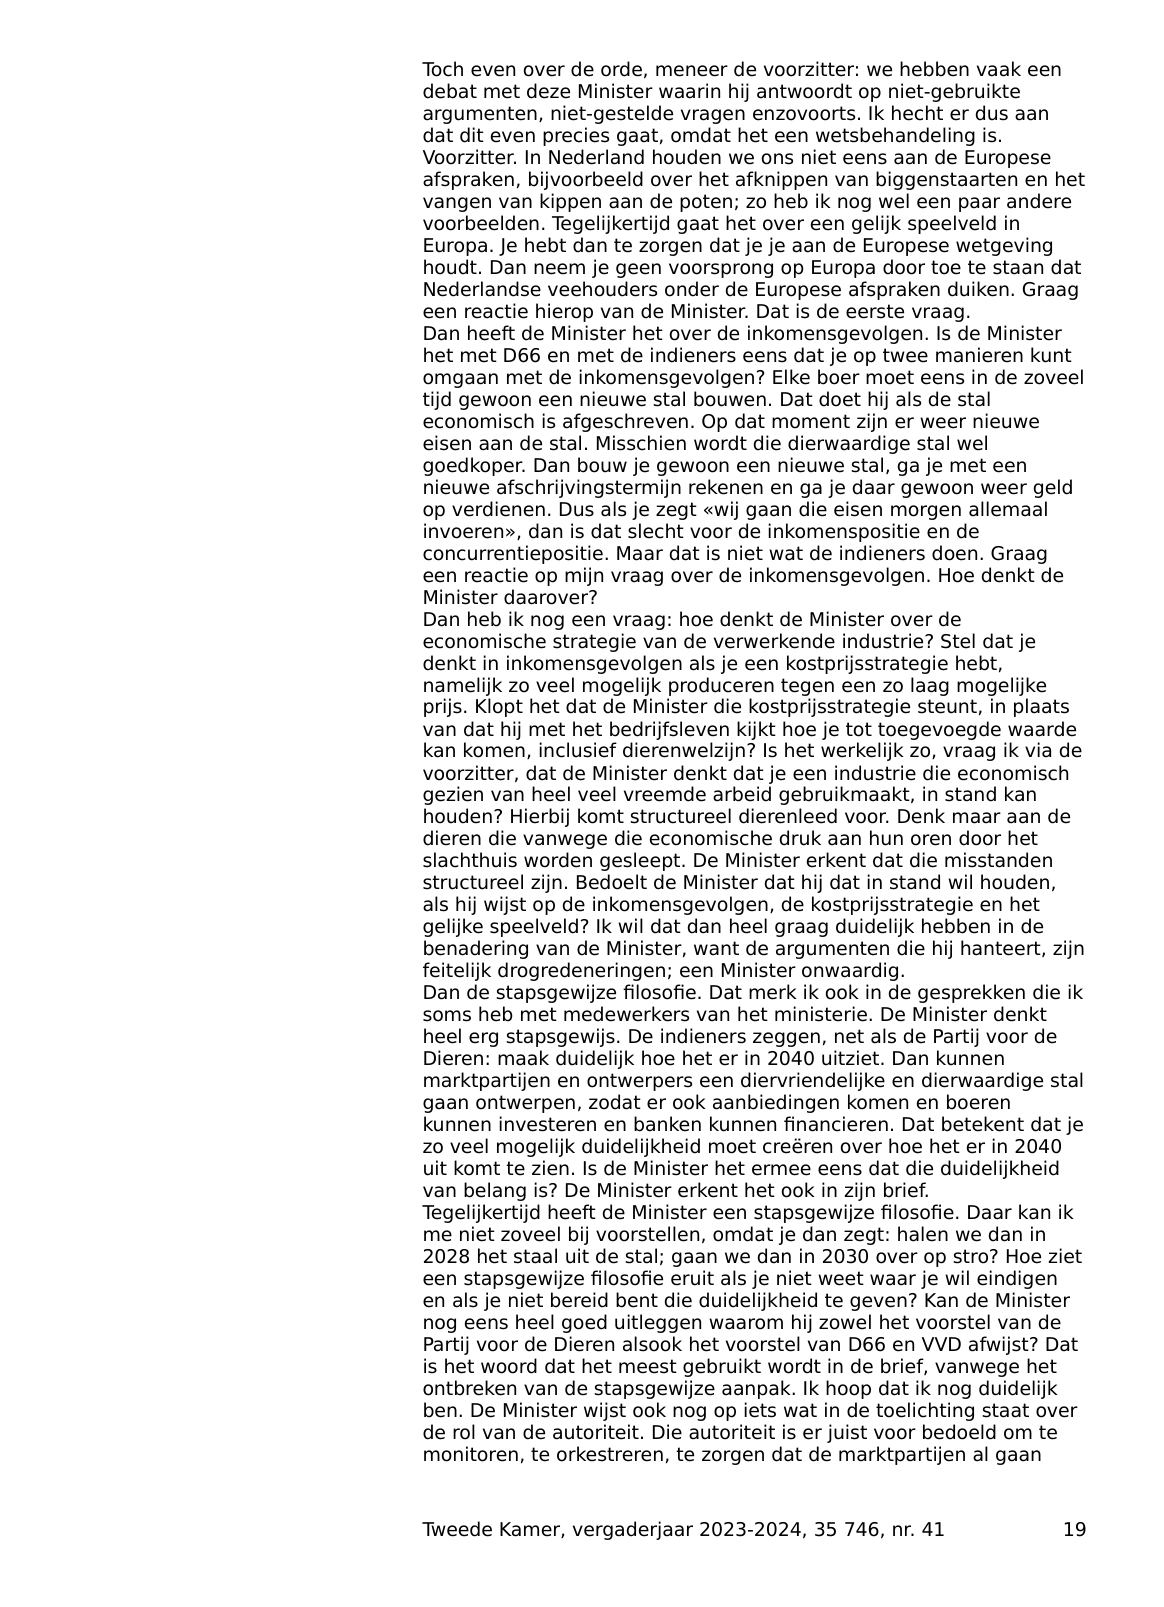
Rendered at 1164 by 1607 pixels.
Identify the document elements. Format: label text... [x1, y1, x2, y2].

text Voorzitter. In Nederland houden we ons niet eens aan de Europese afspraken, bijvoorbeeld over het afknippen van biggenstaarten en het vangen van kippen aan de poten; zo heb ik nog wel een paar andere voorbeelden. Tegelijkertijd gaat het over een gelijk speelveld in Europa. Je hebt dan te zorgen dat je je aan de Europese wetgeving houdt. Dan neem je geen voorsprong op Europa door toe te staan dat Nederlandse veehouders onder de Europese afspraken duiken. Graag een reactie hierop van de Minister. Dat is de eerste vraag. [422, 147, 1087, 323]
text Dan heb ik nog een vraag: hoe denkt de Minister over de economische strategie van de verwerkende industrie? Stel dat je denkt in inkomensgevolgen als je een kostprijsstrategie hebt, namelijk zo veel mogelijk produceren tegen een zo laag mogelijke prijs. Klopt het dat de Minister die kostprijsstrategie steunt, in plaats van dat hij met het bedrijfsleven kijkt hoe je tot toegevoegde waarde kan komen, inclusief dierenwelzijn? Is het werkelijk zo, vraag ik via de voorzitter, dat de Minister denkt dat je een industrie die economisch gezien van heel veel vreemde arbeid gebruikmaakt, in stand kan houden? Hierbij komt structureel dierenleed voor. Denk maar aan de dieren die vanwege die economische druk aan hun oren door het slachthuis worden gesleept. De Minister erkent dat die misstanden structureel zijn. Bedoelt de Minister dat hij dat in stand wil houden, als hij wijst op de inkomensgevolgen, de kostprijsstrategie en het gelijke speelveld? Ik wil dat dan heel graag duidelijk hebben in de benadering van de Minister, want de argumenten die hij hanteert, zijn feitelijk drogredeneringen; een Minister onwaardig. [422, 608, 1087, 982]
text Toch even over de orde, meneer de voorzitter: we hebben vaak een debat met deze Minister waarin hij antwoordt op niet-gebruikte argumenten, niet-gestelde vragen enzovoorts. Ik hecht er dus aan dat dit even precies gaat, omdat het een wetsbehandeling is. [422, 59, 1087, 147]
text Tegelijkertijd heeft de Minister een stapsgewijze filosofie. Daar kan ik me niet zoveel bij voorstellen, omdat je dan zegt: halen we dan in 2028 het staal uit de stal; gaan we dan in 2030 over op stro? Hoe ziet een stapsgewijze filosofie eruit als je niet weet waar je wil eindigen en als je niet bereid bent die duidelijkheid te geven? Kan de Minister nog eens heel goed uitleggen waarom hij zowel het voorstel van de Partij voor de Dieren alsook het voorstel van D66 en VVD afwijst? Dat is het woord dat het meest gebruikt wordt in de brief, vanwege het ontbreken van de stapsgewijze aanpak. Ik hoop dat ik nog duidelijk ben. De Minister wijst ook nog op iets wat in de toelichting staat over de rol van de autoriteit. Die autoriteit is er juist voor bedoeld om te monitoren, te orkestreren, te zorgen dat de marktpartijen al gaan [422, 1202, 1087, 1466]
text Dan de stapsgewijze filosofie. Dat merk ik ook in de gesprekken die ik soms heb met medewerkers van het ministerie. De Minister denkt heel erg stapsgewijs. De indieners zeggen, net als de Partij voor de Dieren: maak duidelijk hoe het er in 2040 uitziet. Dan kunnen marktpartijen en ontwerpers een diervriendelijke en dierwaardige stal gaan ontwerpen, zodat er ook aanbiedingen komen en boeren kunnen investeren en banken kunnen financieren. Dat betekent dat je zo veel mogelijk duidelijkheid moet creëren over hoe het er in 2040 uit komt te zien. Is de Minister het ermee eens dat die duidelijkheid van belang is? De Minister erkent het ook in zijn brief. [422, 982, 1087, 1202]
text Dan heeft de Minister het over de inkomensgevolgen. Is de Minister het met D66 en met de indieners eens dat je op twee manieren kunt omgaan met de inkomensgevolgen? Elke boer moet eens in de zoveel tijd gewoon een nieuwe stal bouwen. Dat doet hij als de stal economisch is afgeschreven. Op dat moment zijn er weer nieuwe eisen aan de stal. Misschien wordt die dierwaardige stal wel goedkoper. Dan bouw je gewoon een nieuwe stal, ga je met een nieuwe afschrijvingstermijn rekenen en ga je daar gewoon weer geld op verdienen. Dus als je zegt «wij gaan die eisen morgen allemaal invoeren», dan is dat slecht voor de inkomenspositie en de concurrentiepositie. Maar dat is niet wat de indieners doen. Graag een reactie op mijn vraag over de inkomensgevolgen. Hoe denkt de Minister daarover? [422, 323, 1087, 608]
